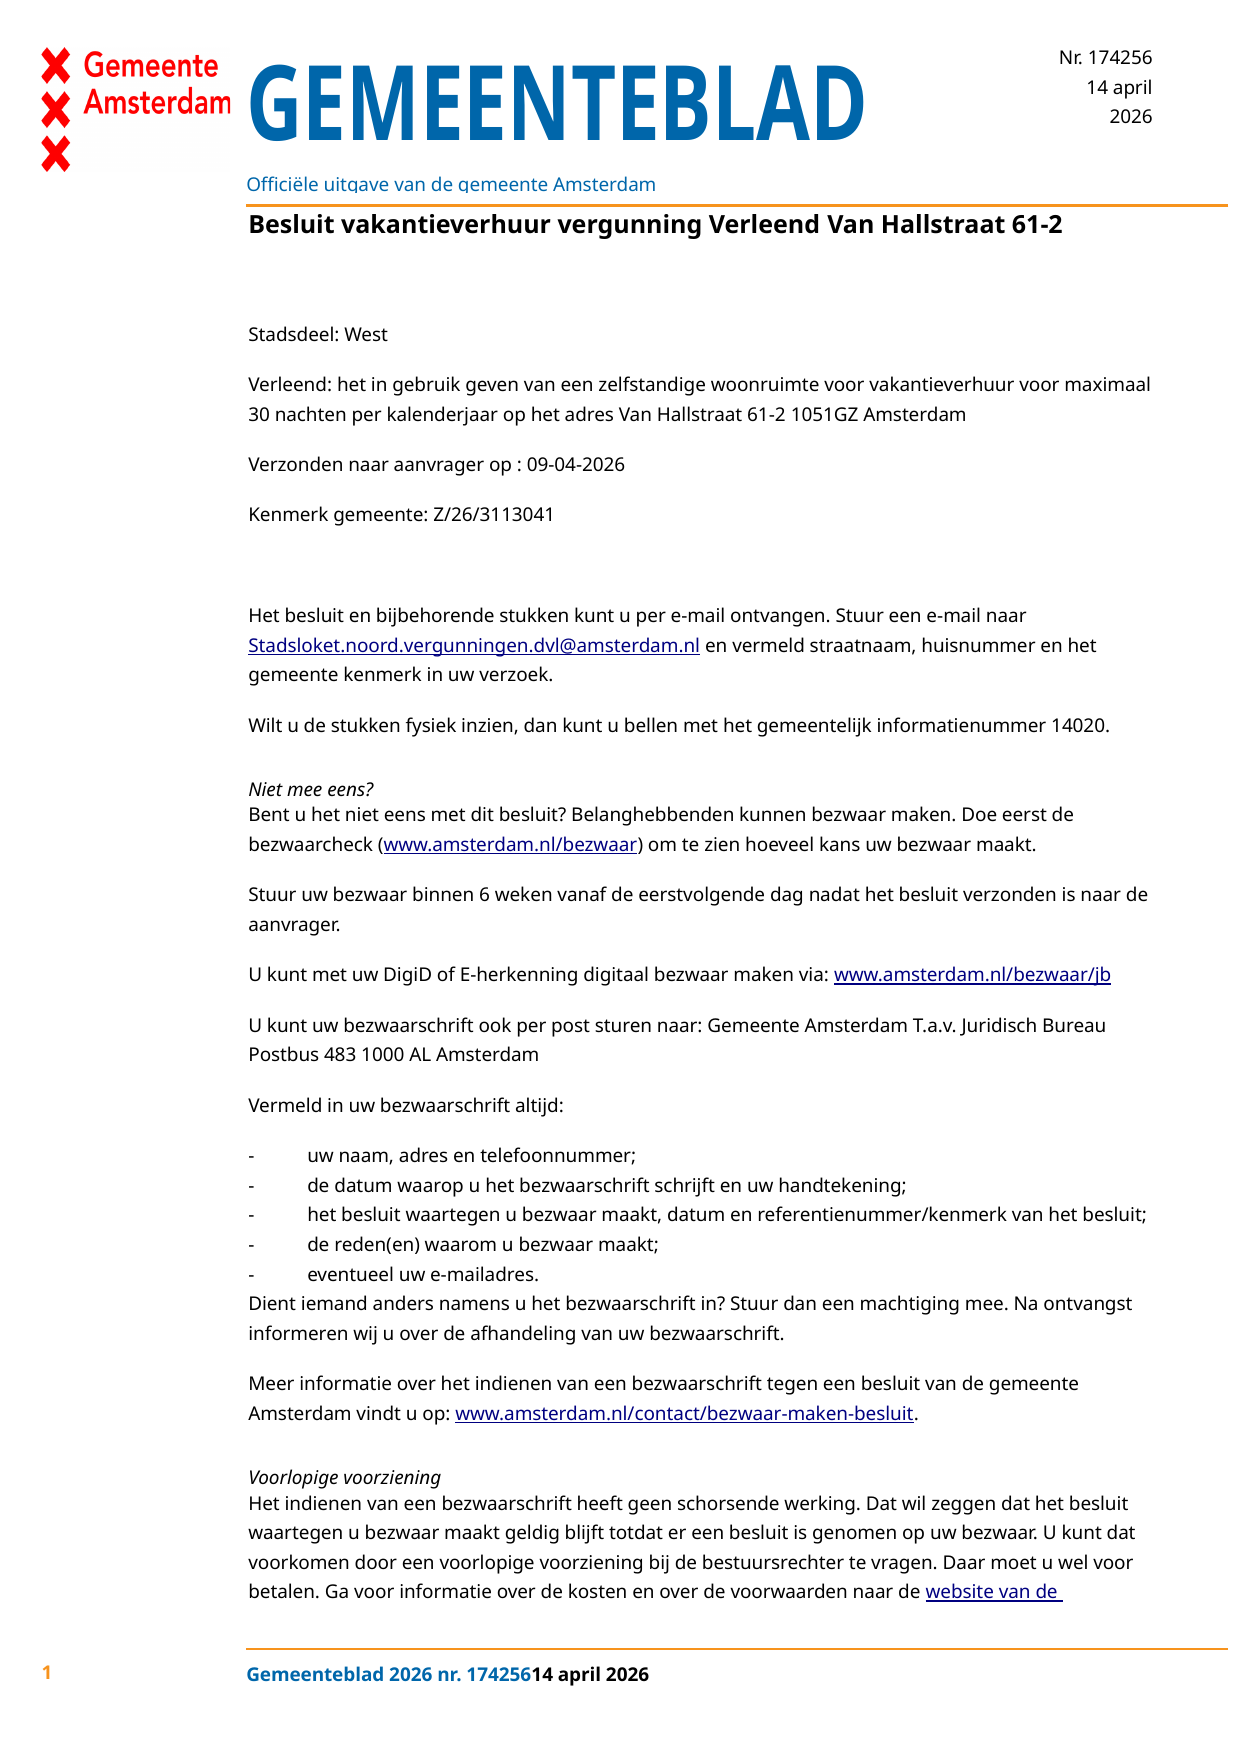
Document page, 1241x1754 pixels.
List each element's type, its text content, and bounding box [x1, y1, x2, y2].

text Stuur uw bezwaar binnen 6 weken vanaf de eerstvolgende dag nadat het besluit verzonden is naar de aanvrager. [248, 882, 1152, 937]
text Bent u het niet eens met dit besluit? Belanghebbenden kunnen bezwaar maken. Doe eerst de bezwaarcheck (www.amsterdam.nl/bezwaar) om te zien hoeveel kans uw bezwaar maakt. [248, 802, 1152, 857]
text Het besluit en bijbehorende stukken kunt u per e-mail ontvangen. Stuur een e-mail naar Stadsloket.noord.vergunningen.dvl@amsterdam.nl en vermeld straatnaam, huisnummer en het gemeente kenmerk in uw verzoek. [248, 602, 1152, 687]
text Verleend: het in gebruik geven van een zelfstandige woonruimte voor vakantieverhuur voor maximaal 30 nachten per kalenderjaar op het adres Van Hallstraat 61-2 1051GZ Amsterdam [248, 371, 1152, 426]
text Dient iemand anders namens u het bezwaarschrift in? Stuur dan een machtiging mee. Na ontvangst informeren wij u over de afhandeling van uw bezwaarschrift. [248, 1290, 1152, 1346]
text Stadsdeel: West [248, 321, 1152, 346]
text Het indienen van een bezwaarschrift heeft geen schorsende werking. Dat wil zeggen dat het besluit waartegen u bezwaar maakt geldig blijft totdat er een besluit is genomen op uw bezwaar. U kunt dat voorkomen door een voorlopige voorziening bij de bestuursrechter te vragen. Daar moet u wel voor betalen. Ga voor informatie over de kosten en over de voorwaarden naar de website van de [248, 1490, 1152, 1604]
list het besluit waartegen u bezwaar maakt, datum en referentienummer/kenmerk van het besluit; [248, 1202, 1152, 1227]
text Verzonden naar aanvrager op : 09-04-2026 [248, 451, 1152, 477]
text Vermeld in uw bezwaarschrift altijd: [248, 1092, 1152, 1118]
list uw naam, adres en telefoonnummer; [248, 1142, 1152, 1168]
text Voorlopige voorziening [248, 1464, 1152, 1490]
picture [41, 47, 231, 172]
text Wilt u de stukken fysiek inzien, dan kunt u bellen met het gemeentelijk informatienummer 14020. [248, 712, 1152, 738]
list de datum waarop u het bezwaarschrift schrijft en uw handtekening; [248, 1172, 1152, 1198]
text Meer informatie over het indienen van een bezwaarschrift tegen een besluit van de gemeente Amsterdam vindt u op: www.amsterdam.nl/contact/bezwaar-maken-besluit. [248, 1370, 1152, 1426]
list de reden(en) waarom u bezwaar maakt; [248, 1231, 1152, 1257]
text Niet mee eens? [248, 776, 1152, 802]
text Besluit vakantieverhuur vergunning Verleend Van Hallstraat 61-2 [248, 207, 1152, 241]
text U kunt met uw DigiD of E-herkenning digitaal bezwaar maken via: www.amsterdam.nl/bezwaar/jb [248, 962, 1152, 987]
text Kenmerk gemeente: Z/26/3113041 [248, 502, 1152, 527]
list eventueel uw e-mailadres. [248, 1261, 1152, 1287]
text U kunt uw bezwaarschrift ook per post sturen naar: Gemeente Amsterdam T.a.v. Juridisch Bureau Postbus 483 1000 AL Amsterdam [248, 1012, 1152, 1067]
